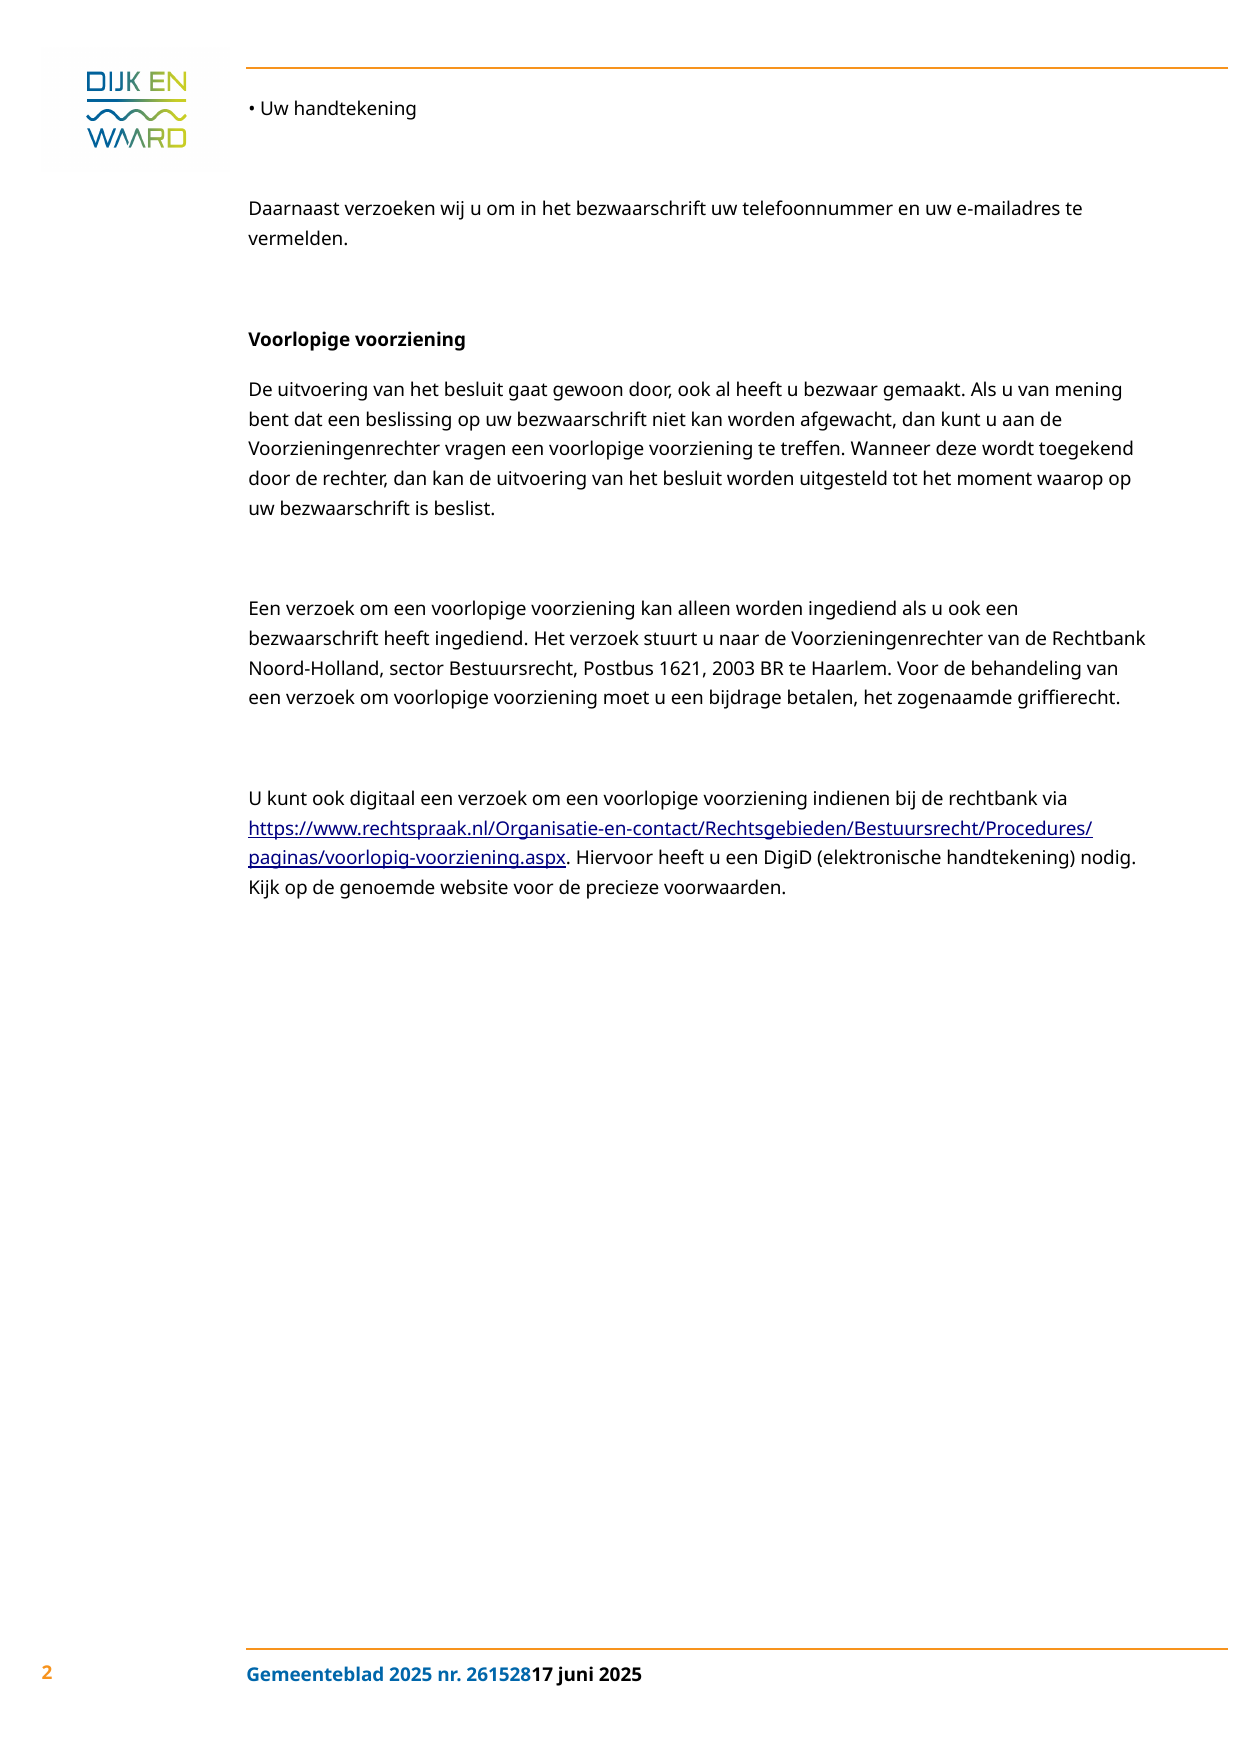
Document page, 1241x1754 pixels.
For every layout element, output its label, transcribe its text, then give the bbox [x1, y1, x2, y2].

text De uitvoering van het besluit gaat gewoon door, ook al heeft u bezwaar gemaakt. Als u van mening bent dat een beslissing op uw bezwaarschrift niet kan worden afgewacht, dan kunt u aan de Voorzieningenrechter vragen een voorlopige voorziening te treffen. Wanneer deze wordt toegekend door de rechter, dan kan de uitvoering van het besluit worden uitgesteld tot het moment waarop op uw bezwaarschrift is beslist. [248, 376, 1152, 521]
text Een verzoek om een voorlopige voorziening kan alleen worden ingediend als u ook een bezwaarschrift heeft ingediend. Het verzoek stuurt u naar de Voorzieningenrechter van de Rechtbank Noord-Holland, sector Bestuursrecht, Postbus 1621, 2003 BR te Haarlem. Voor de behandeling van een verzoek om voorlopige voorziening moet u een bijdrage betalen, het zogenaamde griffierecht. [248, 596, 1152, 710]
text Voorlopige voorziening [248, 326, 1152, 352]
text • Uw handtekening [248, 95, 1152, 121]
text Daarnaast verzoeken wij u om in het bezwaarschrift uw telefoonnummer en uw e-mailadres te vermelden. [248, 196, 1152, 251]
picture [41, 47, 231, 172]
text U kunt ook digitaal een verzoek om een voorlopige voorziening indienen bij de rechtbank via https://www.rechtspraak.nl/Organisatie-en-contact/Rechtsgebieden/Bestuursrecht/Procedures/paginas/voorlopig-voorziening.aspx. Hiervoor heeft u een DigiD (elektronische handtekening) nodig. Kijk op de genoemde website voor de precieze voorwaarden. [248, 785, 1152, 900]
